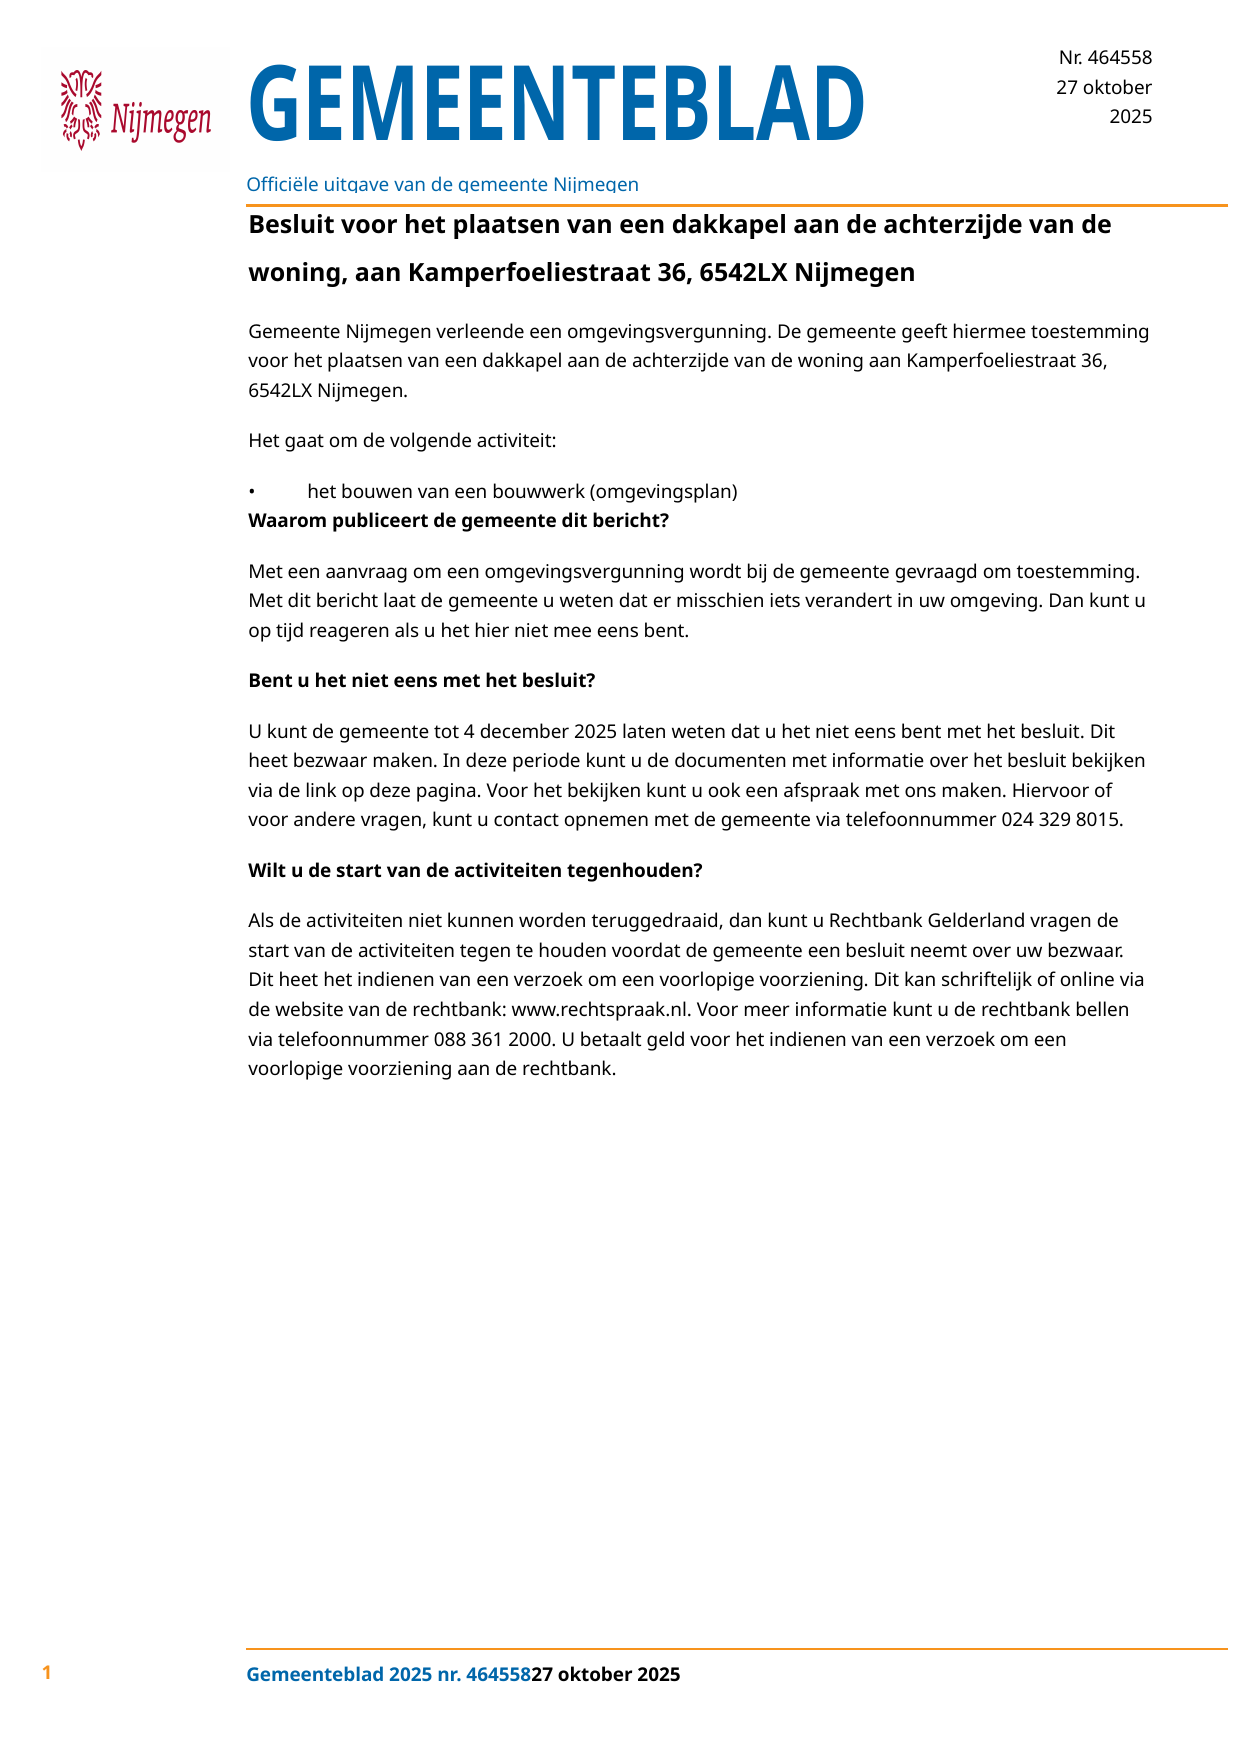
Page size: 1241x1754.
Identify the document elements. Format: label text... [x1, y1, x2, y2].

text Het gaat om de volgende activiteit: [248, 427, 1152, 453]
text Bent u het niet eens met het besluit? [248, 667, 1152, 693]
picture [41, 47, 231, 172]
text Gemeente Nijmegen verleende een omgevingsvergunning. De gemeente geeft hiermee toestemming voor het plaatsen van een dakkapel aan de achterzijde van de woning aan Kamperfoeliestraat 36, 6542LX Nijmegen. [248, 318, 1152, 403]
list het bouwen van een bouwwerk (omgevingsplan) [248, 478, 1152, 504]
text Als de activiteiten niet kunnen worden teruggedraaid, dan kunt u Rechtbank Gelderland vragen de start van de activiteiten tegen te houden voordat de gemeente een besluit neemt over uw bezwaar. Dit heet het indienen van een verzoek om een voorlopige voorziening. Dit kan schriftelijk of online via de website van de rechtbank: www.rechtspraak.nl. Voor meer informatie kunt u de rechtbank bellen via telefoonnummer 088 361 2000. U betaalt geld voor het indienen van een verzoek om een voorlopige voorziening aan de rechtbank. [248, 907, 1152, 1081]
text Waarom publiceert de gemeente dit bericht? [248, 507, 1152, 533]
text Met een aanvraag om een omgevingsvergunning wordt bij de gemeente gevraagd om toestemming. Met dit bericht laat de gemeente u weten dat er misschien iets verandert in uw omgeving. Dan kunt u op tijd reageren als u het hier niet mee eens bent. [248, 558, 1152, 643]
text U kunt de gemeente tot 4 december 2025 laten weten dat u het niet eens bent met het besluit. Dit heet bezwaar maken. In deze periode kunt u de documenten met informatie over het besluit bekijken via de link op deze pagina. Voor het bekijken kunt u ook een afspraak met ons maken. Hiervoor of voor andere vragen, kunt u contact opnemen met de gemeente via telefoonnummer 024 329 8015. [248, 718, 1152, 832]
text Besluit voor het plaatsen van een dakkapel aan de achterzijde van de woning, aan Kamperfoeliestraat 36, 6542LX Nijmegen [248, 207, 1152, 288]
text Wilt u de start van de activiteiten tegenhouden? [248, 857, 1152, 883]
